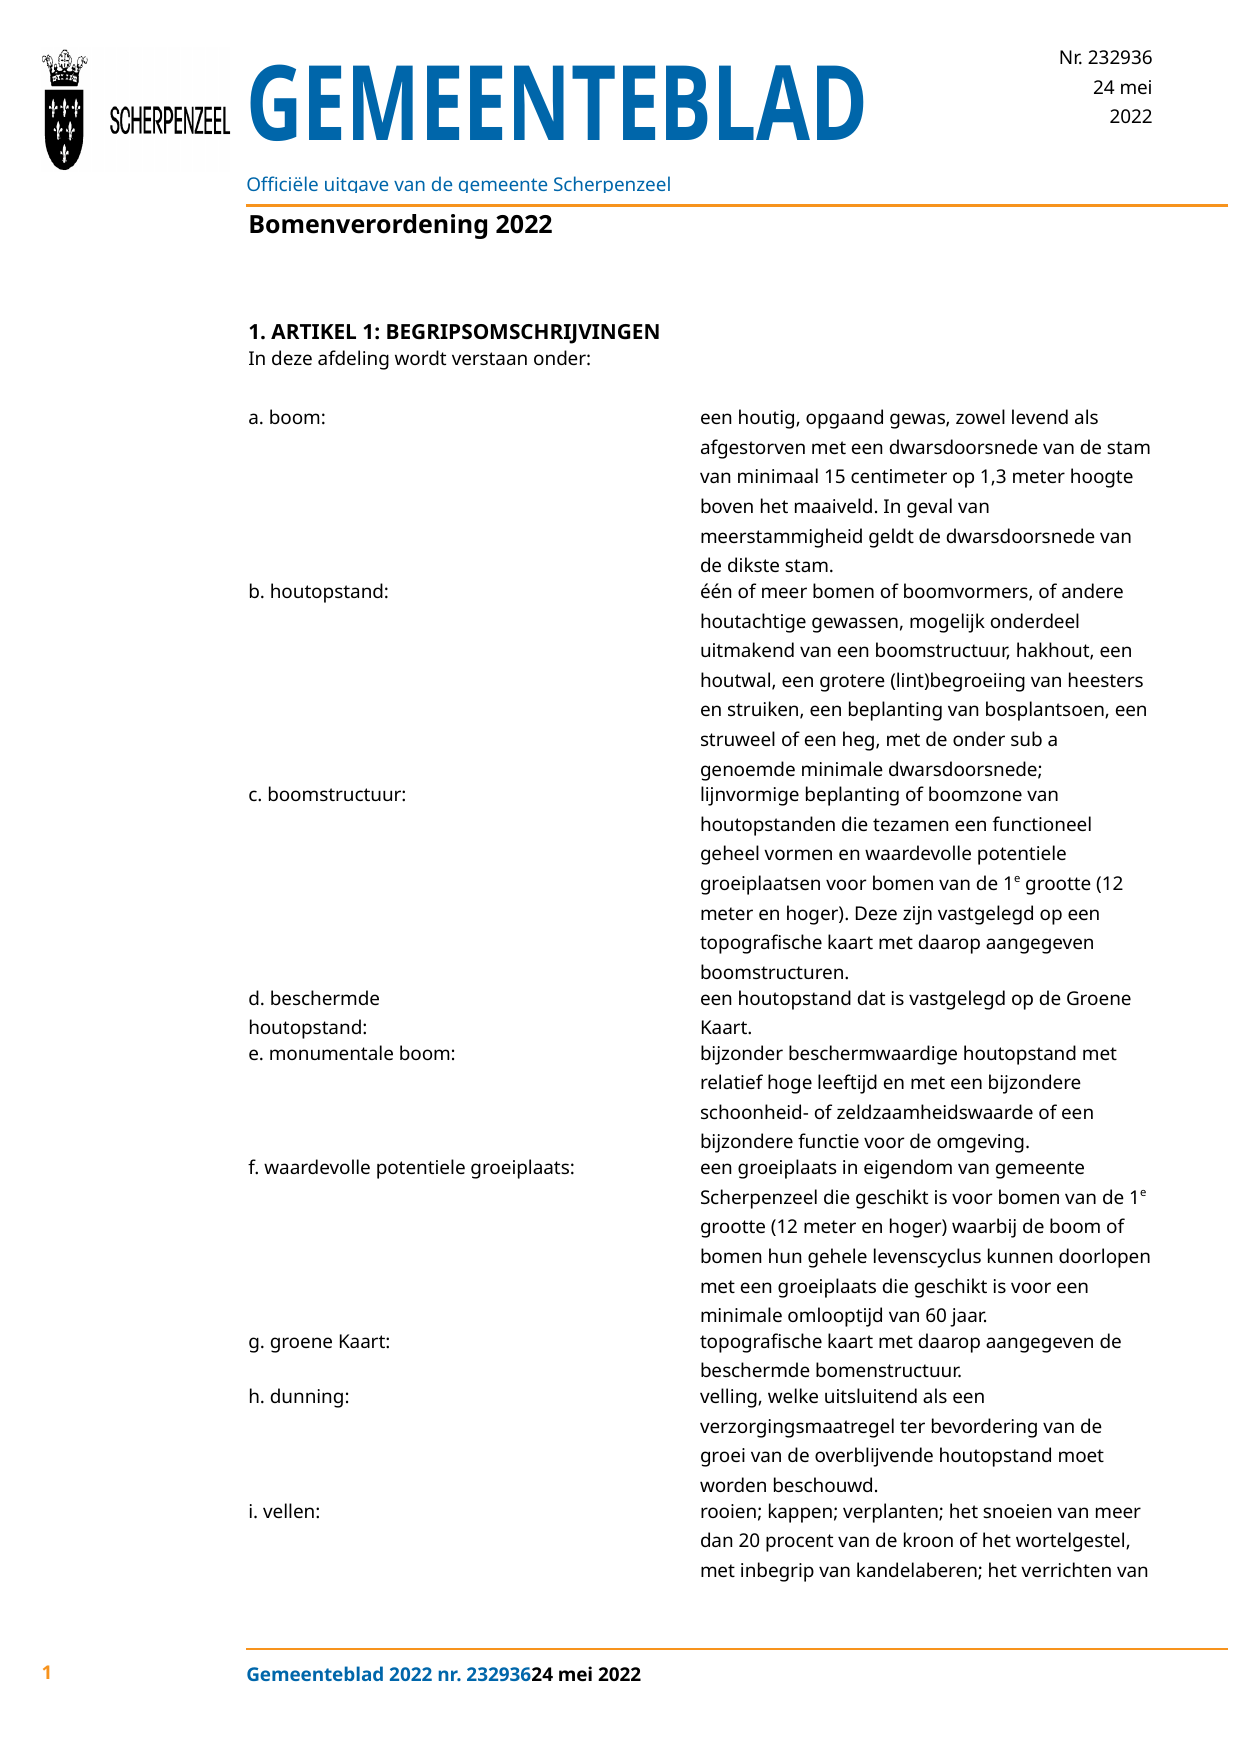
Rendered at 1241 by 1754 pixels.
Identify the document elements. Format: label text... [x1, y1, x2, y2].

table_cell f. waardevolle potentiele groeiplaats: [248, 1155, 700, 1328]
text 1. ARTIKEL 1: BEGRIPSOMSCHRIJVINGEN [248, 317, 1152, 345]
table_cell velling, welke uitsluitend als een verzorgingsmaatregel ter bevordering van de groei van de overblijvende houtopstand moet worden beschouwd. [700, 1384, 1152, 1498]
table_cell rooien; kappen; verplanten; het snoeien van meer dan 20 procent van de kroon of het wortelgestel, met inbegrip van kandelaberen; het verrichten van [700, 1498, 1152, 1583]
text Bomenverordening 2022 [248, 207, 1152, 241]
table_cell een houtopstand dat is vastgelegd op de Groene Kaart. [700, 985, 1152, 1040]
table_header een houtig, opgaand gewas, zowel levend als afgestorven met een dwarsdoorsnede van de stam van minimaal 15 centime­ter op 1,3 meter hoogte boven het maaiveld. In geval van meerstammigheid geldt de dwarsdoorsnede van de dikste stam. [700, 405, 1152, 578]
table_cell bijzonder beschermwaardige houtopstand met relatief hoge leeftijd en met een bijzondere schoonheid- of zeldzaamheidswaarde of een bijzondere functie voor de omgeving. [700, 1040, 1152, 1154]
table_cell e. monumentale boom: [248, 1040, 700, 1154]
table_cell h. dunning: [248, 1384, 700, 1498]
table_cell d. beschermde houtopstand: [248, 985, 700, 1040]
table_cell c. boomstructuur: [248, 781, 700, 985]
table_cell b. houtopstand: [248, 578, 700, 781]
table_cell lijnvormige beplanting of boomzone van houtopstanden die tezamen een functioneel geheel vormen en waardevolle potentiele groeiplaatsen voor bomen van de 1e grootte (12 meter en hoger). Deze zijn vastgelegd op een topografische kaart met daarop aangegeven boomstructuren. [700, 781, 1152, 985]
table_header a. boom: [248, 405, 700, 578]
table_cell i. vellen: [248, 1498, 700, 1583]
text In deze afdeling wordt verstaan onder: [248, 345, 1152, 371]
table_cell g. groene Kaart: [248, 1328, 700, 1383]
table_cell één of meer bomen of boomvormers, of andere houtachtige gewassen, mogelijk onderdeel uitmakend van een boomstructuur, hakhout, een houtwal, een grotere (lint)begroeiing van heesters en struiken, een beplanting van bosplantsoen, een struweel of een heg, met de onder sub a genoemde minimale dwarsdoorsnede; [700, 578, 1152, 781]
table_cell topografische kaart met daarop aangegeven de beschermde bomenstructuur. [700, 1328, 1152, 1383]
table_cell een groeiplaats in eigendom van gemeente Scherpenzeel die geschikt is voor bomen van de 1e grootte (12 meter en hoger) waarbij de boom of bomen hun gehele levenscyclus kunnen doorlopen met een groeiplaats die geschikt is voor een minimale omlooptijd van 60 jaar. [700, 1155, 1152, 1328]
picture [41, 47, 231, 172]
